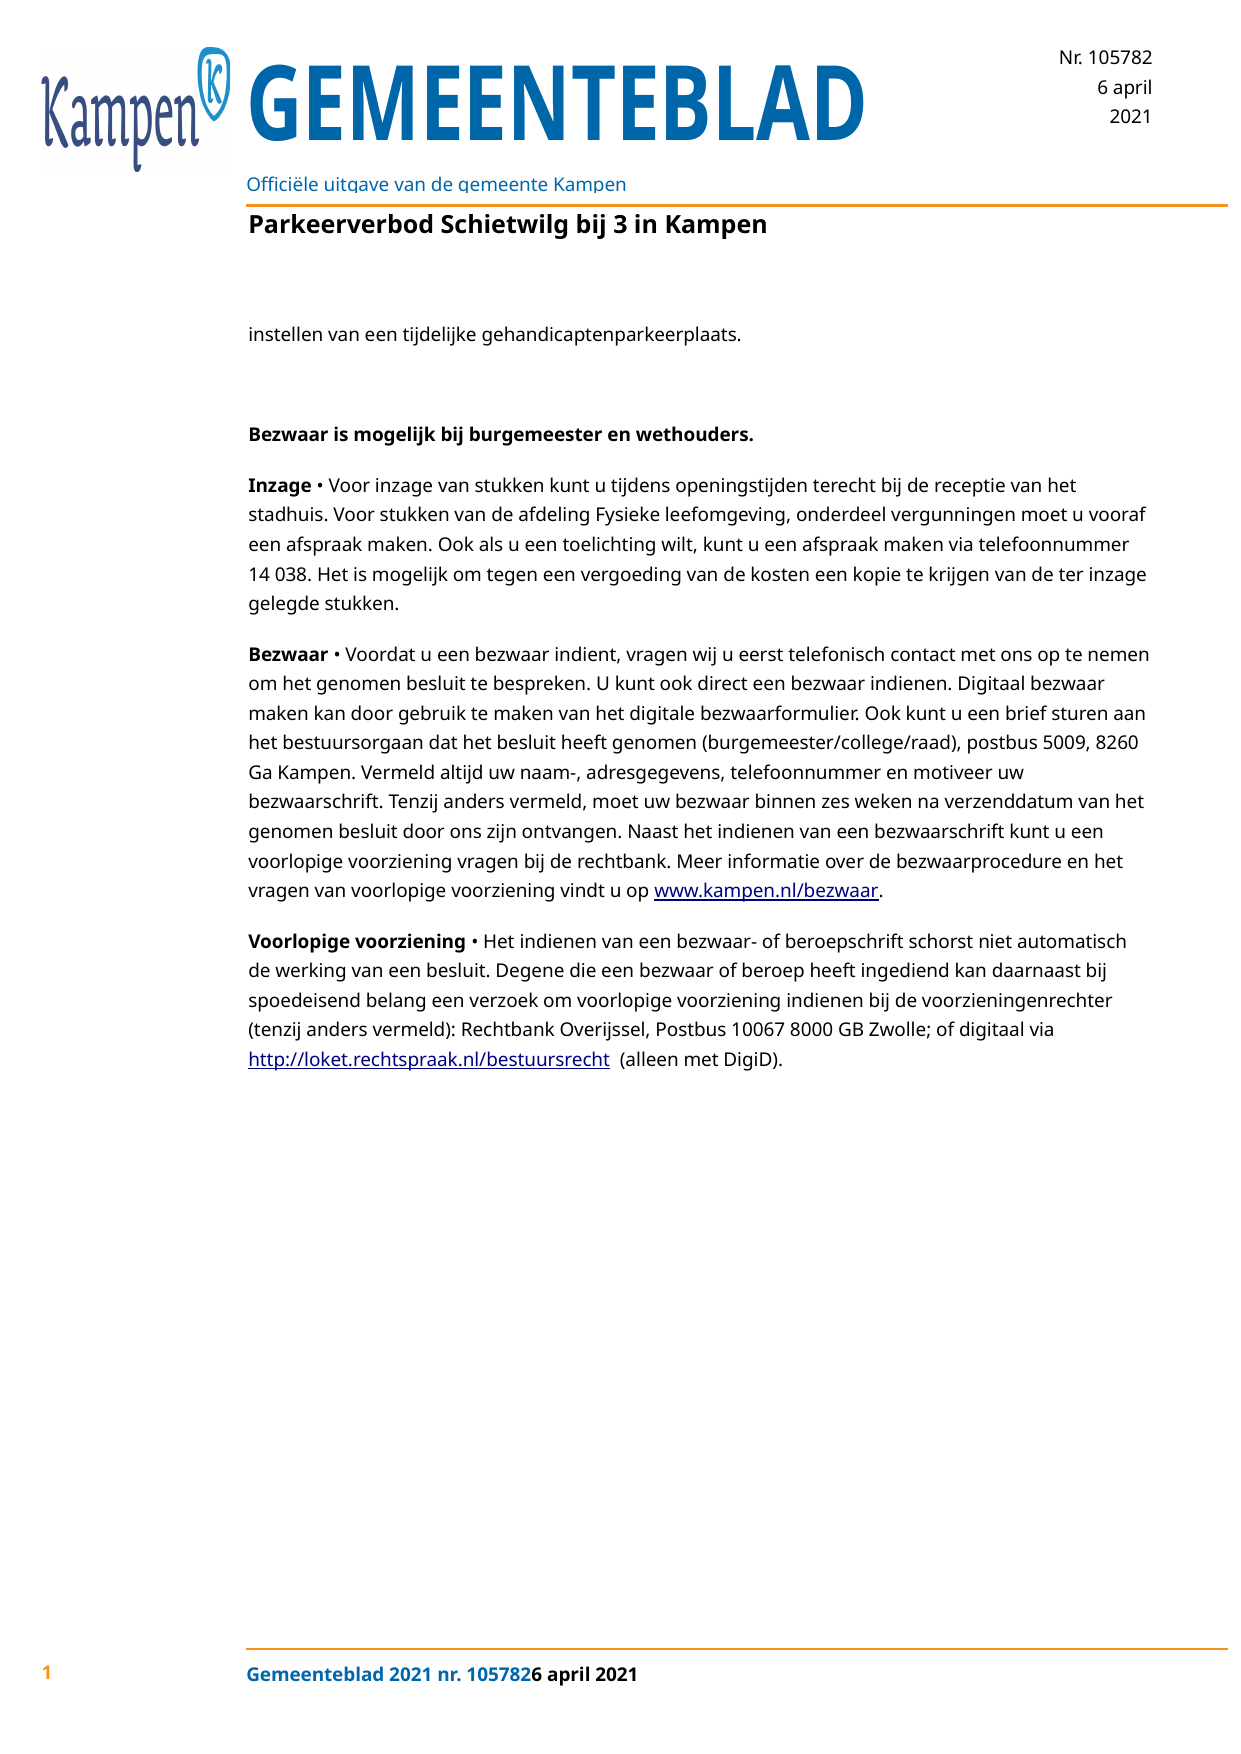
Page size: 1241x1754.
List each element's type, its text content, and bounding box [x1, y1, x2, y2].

text Parkeerverbod Schietwilg bij 3 in Kampen [248, 207, 1152, 241]
picture [41, 47, 231, 172]
text Voorlopige voorziening • Het indienen van een bezwaar- of beroepschrift schorst niet automatisch de werking van een besluit. Degene die een bezwaar of beroep heeft ingediend kan daarnaast bij spoedeisend belang een verzoek om voorlopige voorziening indienen bij de voorzieningenrechter (tenzij anders vermeld): Rechtbank Overijssel, Postbus 10067 8000 GB Zwolle; of digitaal via http://loket.rechtspraak.nl/bestuursrecht (alleen met DigiD). [248, 928, 1152, 1072]
text instellen van een tijdelijke gehandicaptenparkeerplaats. [248, 321, 1152, 346]
text Inzage • Voor inzage van stukken kunt u tijdens openingstijden terecht bij de receptie van het stadhuis. Voor stukken van de afdeling Fysieke leefomgeving, onderdeel vergunningen moet u vooraf een afspraak maken. Ook als u een toelichting wilt, kunt u een afspraak maken via telefoonnummer 14 038. Het is mogelijk om tegen een vergoeding van de kosten een kopie te krijgen van de ter inzage gelegde stukken. [248, 472, 1152, 616]
text Bezwaar is mogelijk bij burgemeester en wethouders. [248, 422, 1152, 447]
text Bezwaar • Voordat u een bezwaar indient, vragen wij u eerst telefonisch contact met ons op te nemen om het genomen besluit te bespreken. U kunt ook direct een bezwaar indienen. Digitaal bezwaar maken kan door gebruik te maken van het digitale bezwaarformulier. Ook kunt u een brief sturen aan het bestuursorgaan dat het besluit heeft genomen (burgemeester/college/raad), postbus 5009, 8260 Ga Kampen. Vermeld altijd uw naam-, adresgegevens, telefoonnummer en motiveer uw bezwaarschrift. Tenzij anders vermeld, moet uw bezwaar binnen zes weken na verzenddatum van het genomen besluit door ons zijn ontvangen. Naast het indienen van een bezwaarschrift kunt u een voorlopige voorziening vragen bij de rechtbank. Meer informatie over de bezwaarprocedure en het vragen van voorlopige voorziening vindt u op www.kampen.nl/bezwaar. [248, 641, 1152, 903]
